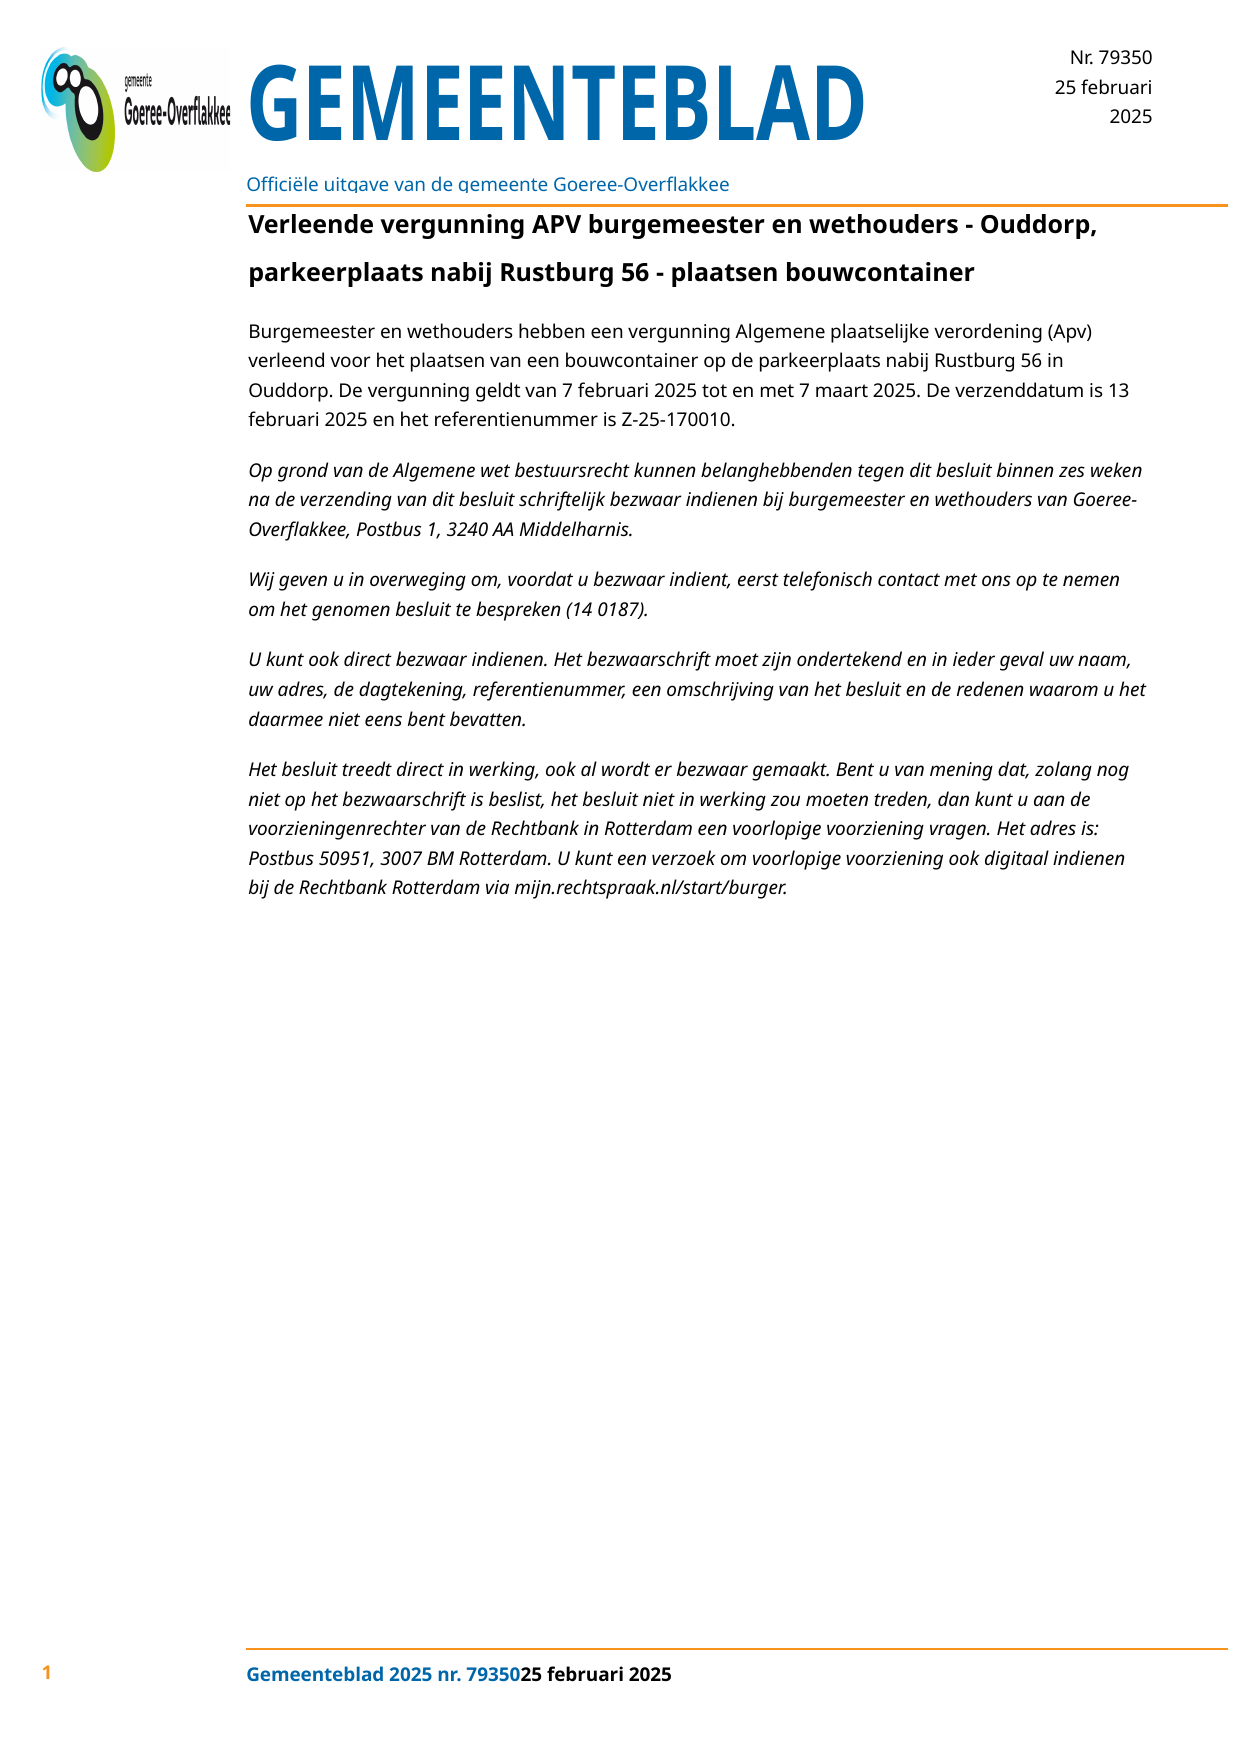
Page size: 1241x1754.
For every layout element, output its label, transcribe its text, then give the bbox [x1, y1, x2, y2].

text Burgemeester en wethouders hebben een vergunning Algemene plaatselijke verordening (Apv) verleend voor het plaatsen van een bouwcontainer op de parkeerplaats nabij Rustburg 56 in Ouddorp. De vergunning geldt van 7 februari 2025 tot en met 7 maart 2025. De verzenddatum is 13 februari 2025 en het referentienummer is Z-25-170010. [248, 318, 1152, 432]
text Wij geven u in overweging om, voordat u bezwaar indient, eerst telefonisch contact met ons op te nemen om het genomen besluit te bespreken (14 0187). [248, 567, 1152, 622]
text Verleende vergunning APV burgemeester en wethouders - Ouddorp, parkeerplaats nabij Rustburg 56 - plaatsen bouwcontainer [248, 207, 1152, 288]
picture [41, 47, 231, 172]
text U kunt ook direct bezwaar indienen. Het bezwaarschrift moet zijn ondertekend en in ieder geval uw naam, uw adres, de dagtekening, referentienummer, een omschrijving van het besluit en de redenen waarom u het daarmee niet eens bent bevatten. [248, 647, 1152, 732]
text Het besluit treedt direct in werking, ook al wordt er bezwaar gemaakt. Bent u van mening dat, zolang nog niet op het bezwaarschrift is beslist, het besluit niet in werking zou moeten treden, dan kunt u aan de voorzieningenrechter van de Rechtbank in Rotterdam een voorlopige voorziening vragen. Het adres is: Postbus 50951, 3007 BM Rotterdam. U kunt een verzoek om voorlopige voorziening ook digitaal indienen bij de Rechtbank Rotterdam via mijn.rechtspraak.nl/start/burger. [248, 756, 1152, 900]
text Op grond van de Algemene wet bestuursrecht kunnen belanghebbenden tegen dit besluit binnen zes weken na de verzending van dit besluit schriftelijk bezwaar indienen bij burgemeester en wethouders van Goeree-Overflakkee, Postbus 1, 3240 AA Middelharnis. [248, 457, 1152, 542]
